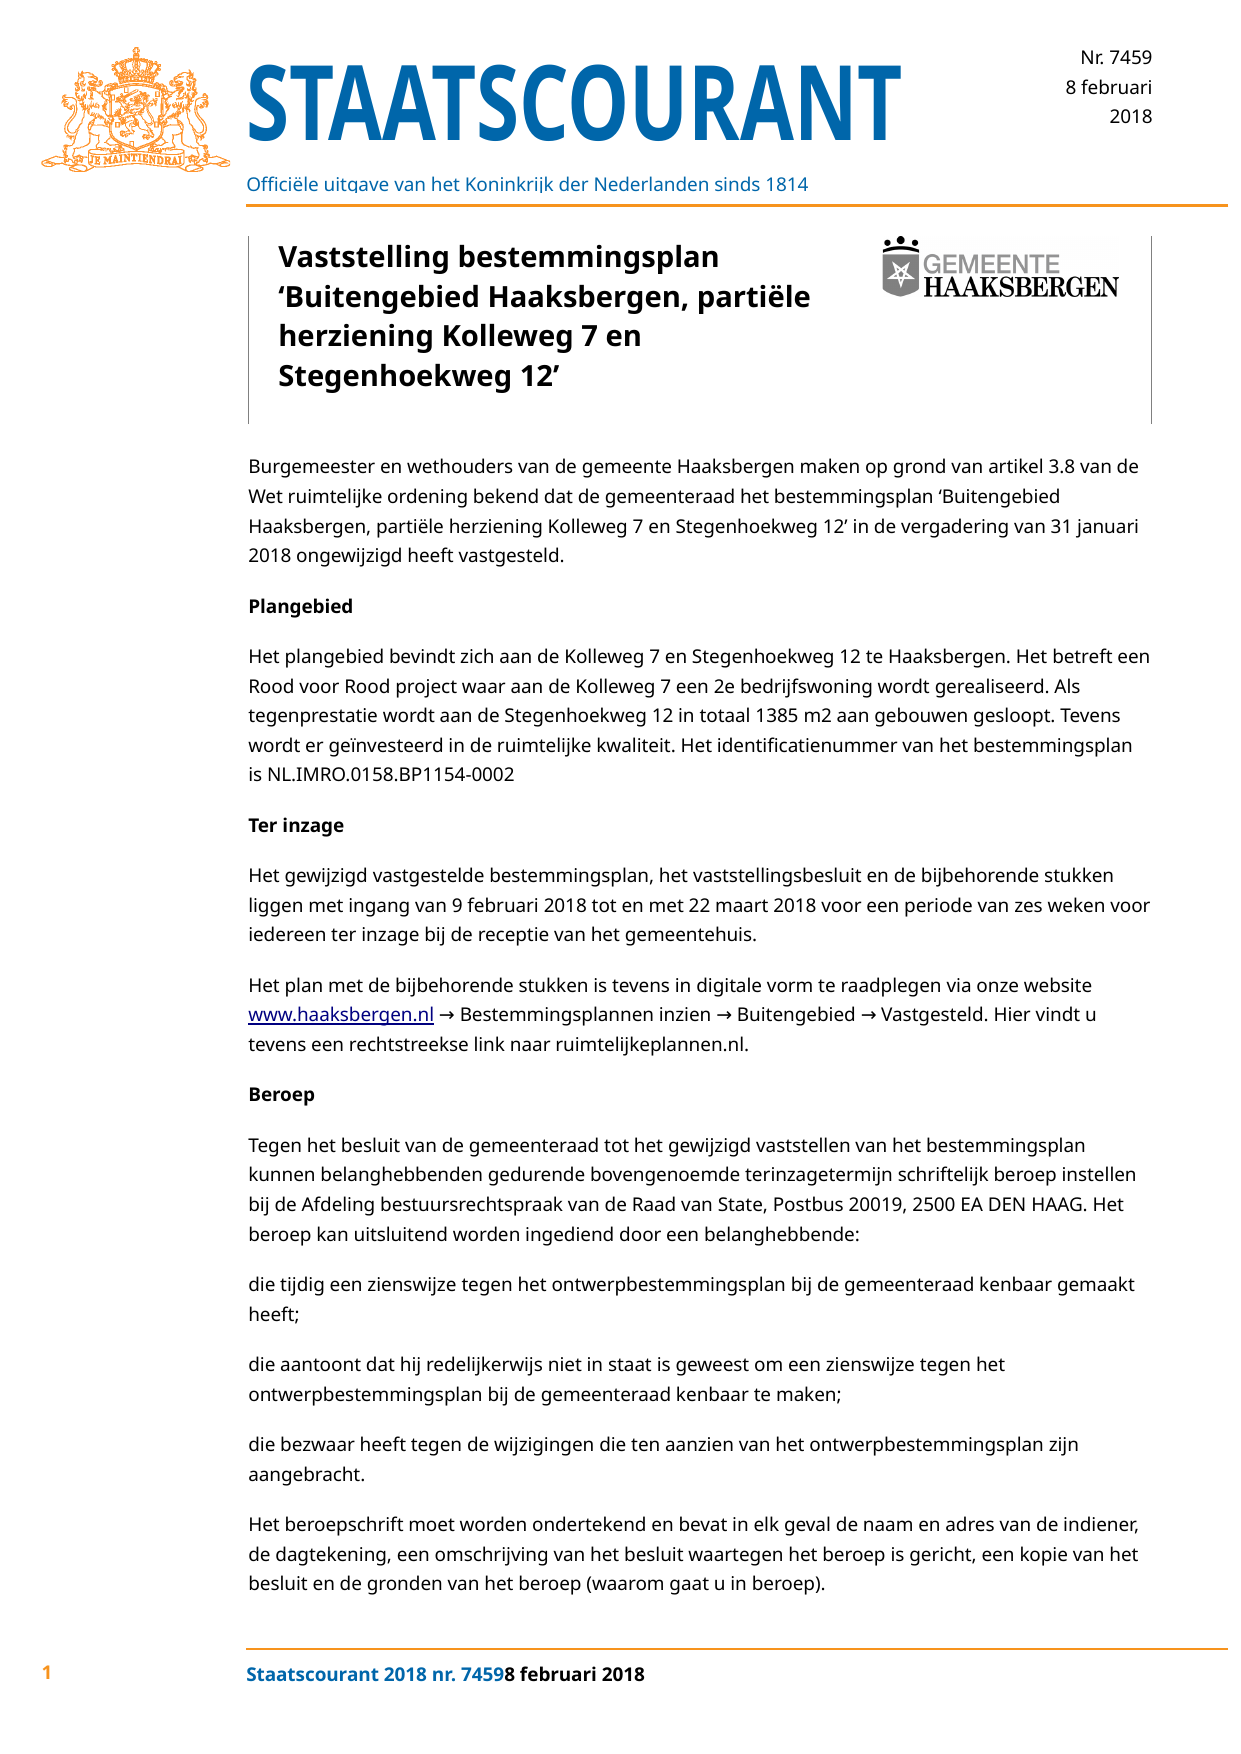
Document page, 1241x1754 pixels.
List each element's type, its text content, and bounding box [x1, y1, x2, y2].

text Het plan met de bijbehorende stukken is tevens in digitale vorm te raadplegen via onze website www.haaksbergen.nl → Bestemmingsplannen inzien → Buitengebied → Vastgesteld. Hier vindt u tevens een rechtstreekse link naar ruimtelijkeplannen.nl. [248, 972, 1152, 1057]
text die tijdig een zienswijze tegen het ontwerpbestemmingsplan bij de gemeenteraad kenbaar gemaakt heeft; [248, 1271, 1152, 1326]
picture [882, 236, 1119, 297]
table_header [850, 236, 1151, 424]
text Het plangebied bevindt zich aan de Kolleweg 7 en Stegenhoekweg 12 te Haaksbergen. Het betreft een Rood voor Rood project waar aan de Kolleweg 7 een 2e bedrijfswoning wordt gerealiseerd. Als tegenprestatie wordt aan de Stegenhoekweg 12 in totaal 1385 m2 aan gebouwen gesloopt. Tevens wordt er geïnvesteerd in de ruimtelijke kwaliteit. Het identificatienummer van het bestemmingsplan is NL.IMRO.0158.BP1154-0002 [248, 643, 1152, 787]
table_header Vaststelling bestemmingsplan ‘Buitengebied Haaksbergen, partiële herziening Kolleweg 7 en Stegenhoekweg 12’ [249, 236, 850, 424]
picture [41, 47, 231, 172]
text Ter inzage [248, 812, 1152, 838]
text die bezwaar heeft tegen de wijzigingen die ten aanzien van het ontwerpbestemmingsplan zijn aangebracht. [248, 1431, 1152, 1486]
text Burgemeester en wethouders van de gemeente Haaksbergen maken op grond van artikel 3.8 van de Wet ruimtelijke ordening bekend dat de gemeenteraad het bestemmingsplan ‘Buitengebied Haaksbergen, partiële herziening Kolleweg 7 en Stegenhoekweg 12’ in de vergadering van 31 januari 2018 ongewijzigd heeft vastgesteld. [248, 454, 1152, 568]
text Het beroepschrift moet worden ondertekend en bevat in elk geval de naam en adres van de indiener, de dagtekening, een omschrijving van het besluit waartegen het beroep is gericht, een kopie van het besluit en de gronden van het beroep (waarom gaat u in beroep). [248, 1511, 1152, 1596]
text Beroep [248, 1082, 1152, 1107]
text Het gewijzigd vastgestelde bestemmingsplan, het vaststellingsbesluit en de bijbehorende stukken liggen met ingang van 9 februari 2018 tot en met 22 maart 2018 voor een periode van zes weken voor iedereen ter inzage bij de receptie van het gemeentehuis. [248, 862, 1152, 947]
text Plangebied [248, 593, 1152, 618]
text Tegen het besluit van de gemeenteraad tot het gewijzigd vaststellen van het bestemmingsplan kunnen belanghebbenden gedurende bovengenoemde terinzagetermijn schriftelijk beroep instellen bij de Afdeling bestuursrechtspraak van de Raad van State, Postbus 20019, 2500 EA DEN HAAG. Het beroep kan uitsluitend worden ingediend door een belanghebbende: [248, 1132, 1152, 1246]
text die aantoont dat hij redelijkerwijs niet in staat is geweest om een zienswijze tegen het ontwerpbestemmingsplan bij de gemeenteraad kenbaar te maken; [248, 1351, 1152, 1406]
